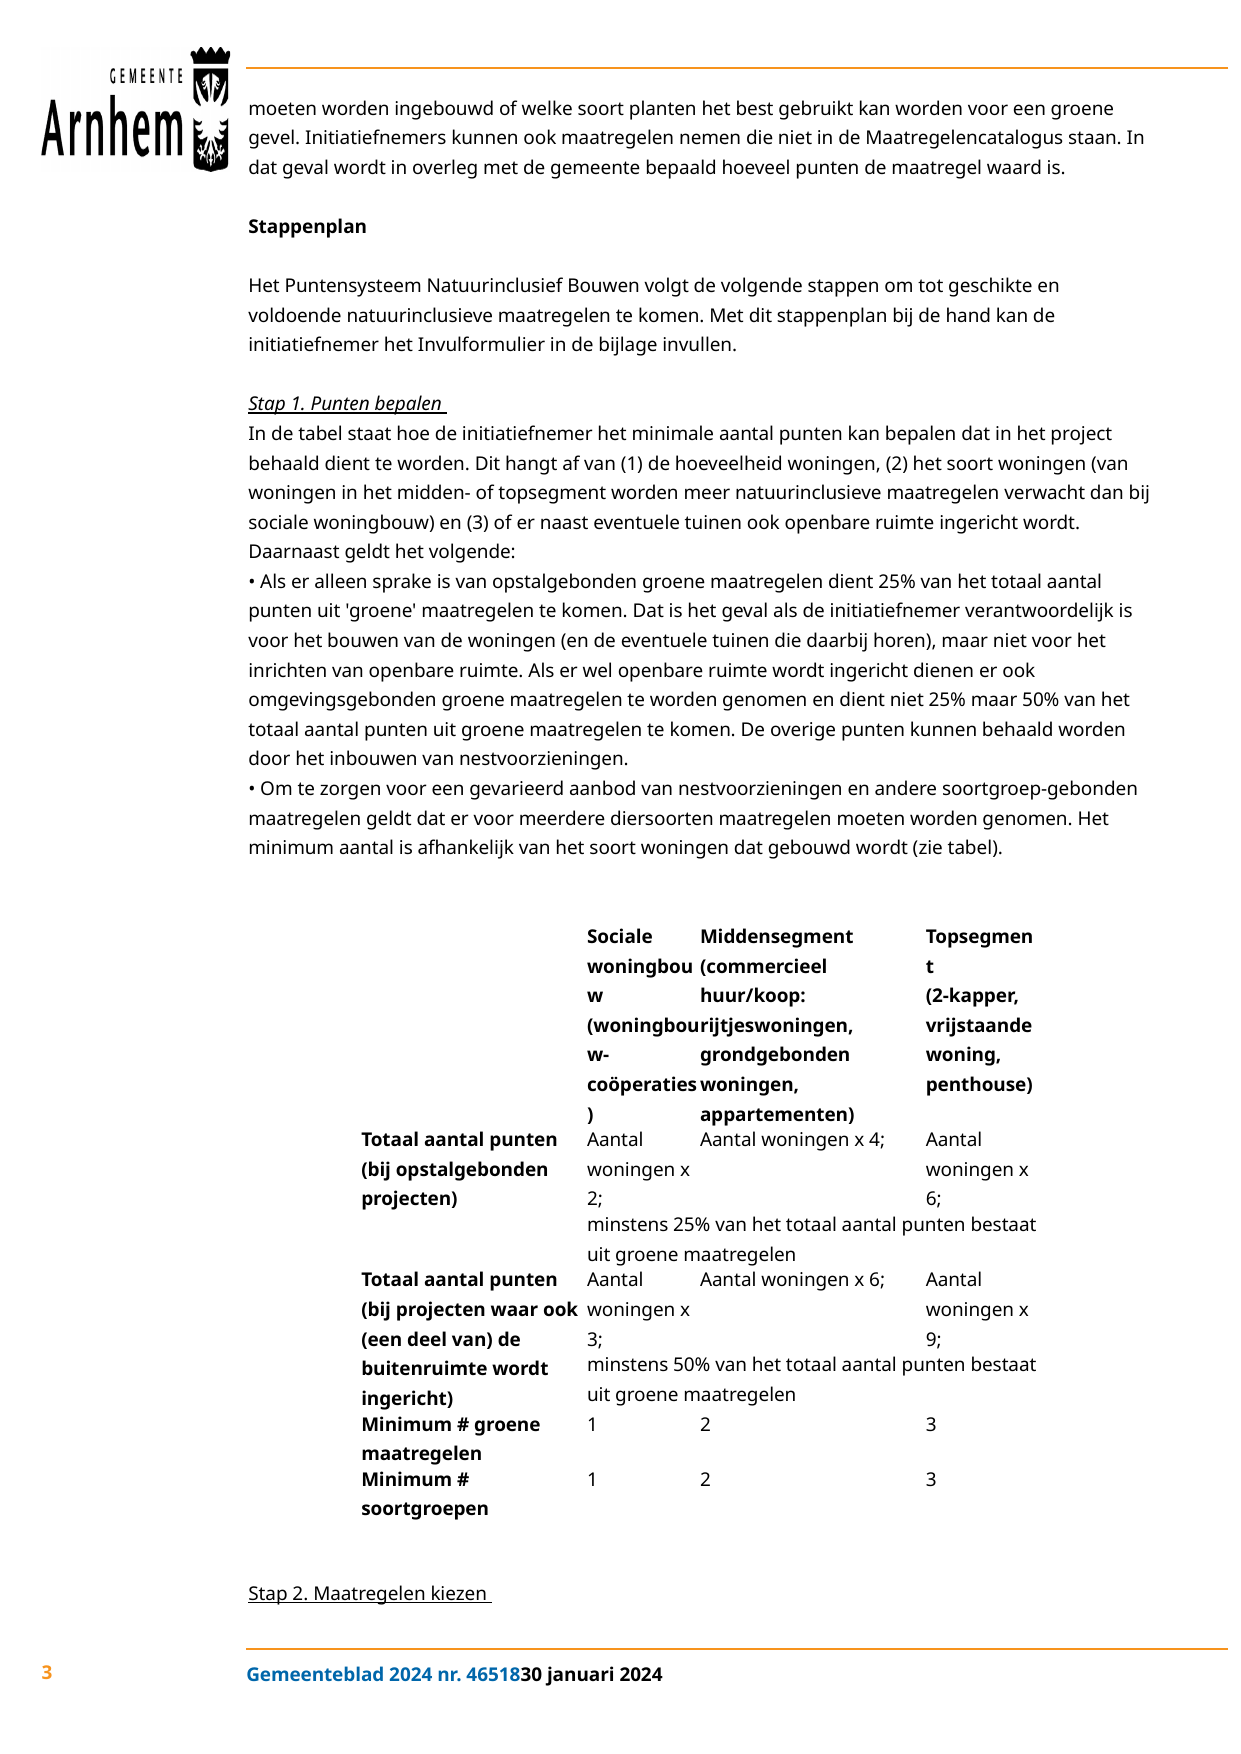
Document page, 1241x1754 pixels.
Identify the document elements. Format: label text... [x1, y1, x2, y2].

table_cell 1 [587, 1466, 700, 1521]
table_cell [1039, 1352, 1152, 1411]
table_cell Totaal aantal punten (bij opstalgebonden projecten) [361, 1126, 587, 1267]
text Stappenplan [248, 213, 1152, 239]
table_cell Minimum # soortgroepen [361, 1466, 587, 1521]
text Stap 2. Maatregelen kiezen [248, 1580, 1152, 1606]
table_cell [1039, 1466, 1152, 1521]
table_cell [248, 1126, 361, 1211]
table_cell [248, 1267, 361, 1352]
text In de tabel staat hoe de initiatiefnemer het minimale aantal punten kan bepalen dat in het project behaald dient te worden. Dit hangt af van (1) de hoeveelheid woningen, (2) het soort woningen (van woningen in het midden- of topsegment worden meer natuurinclusieve maatregelen verwacht dan bij sociale woningbouw) en (3) of er naast eventuele tuinen ook openbare ruimte ingericht wordt. [248, 420, 1152, 535]
picture [41, 47, 231, 172]
table_cell minstens 50% van het totaal aantal punten bestaat uit groene maatregelen [587, 1352, 1038, 1411]
table_header [248, 923, 361, 1126]
table_cell [1039, 1411, 1152, 1466]
text • Als er alleen sprake is van opstalgebonden groene maatregelen dient 25% van het totaal aantal punten uit 'groene' maatregelen te komen. Dat is het geval als de initiatiefnemer verantwoordelijk is voor het bouwen van de woningen (en de eventuele tuinen die daarbij horen), maar niet voor het inrichten van openbare ruimte. Als er wel openbare ruimte wordt ingericht dienen er ook omgevingsgebonden groene maatregelen te worden genomen en dient niet 25% maar 50% van het totaal aantal punten uit groene maatregelen te komen. De overige punten kunnen behaald worden door het inbouwen van nestvoorzieningen. [248, 568, 1152, 771]
table_cell 1 [587, 1411, 700, 1466]
table_cell 2 [700, 1466, 926, 1521]
table_cell [474, 1521, 813, 1547]
table_cell Totaal aantal punten (bij projecten waar ook (een deel van) de buitenruimte wordt ingericht) [361, 1267, 587, 1411]
table_cell [248, 1211, 361, 1267]
table_header Sociale woningbouw (woningbouw- coöperaties) [587, 923, 700, 1126]
table_cell [813, 1521, 1152, 1547]
table_cell minstens 25% van het totaal aantal punten bestaat uit groene maatregelen [587, 1211, 1038, 1267]
table_header [1039, 923, 1152, 1126]
text • Om te zorgen voor een gevarieerd aanbod van nestvoorzieningen en andere soortgroep-gebonden maatregelen geldt dat er voor meerdere diersoorten maatregelen moeten worden genomen. Het minimum aantal is afhankelijk van het soort woningen dat gebouwd wordt (zie tabel). [248, 775, 1152, 860]
table_cell Aantal woningen x 4; [700, 1126, 926, 1211]
text moeten worden ingebouwd of welke soort planten het best gebruikt kan worden voor een groene gevel. Initiatiefnemers kunnen ook maatregelen nemen die niet in de Maatregelencatalogus staan. In dat geval wordt in overleg met de gemeente bepaald hoeveel punten de maatregel waard is. [248, 95, 1152, 180]
table_cell 3 [926, 1466, 1038, 1521]
table_header Middensegment (commercieel huur/koop: rijtjeswoningen, grondgebonden woningen, appartementen) [700, 923, 926, 1126]
table_cell [248, 1521, 474, 1547]
table_cell Aantal woningen x 2; [587, 1126, 700, 1211]
table_header [361, 923, 587, 1126]
table_cell Aantal woningen x 6; [700, 1267, 926, 1352]
table_cell [248, 1411, 361, 1466]
table_cell 3 [926, 1411, 1038, 1466]
table_cell [1039, 1211, 1152, 1267]
table_cell Minimum # groene maatregelen [361, 1411, 587, 1466]
table_cell [248, 1466, 361, 1521]
table_cell Aantal woningen x 3; [587, 1267, 700, 1352]
text Het Puntensysteem Natuurinclusief Bouwen volgt de volgende stappen om tot geschikte en voldoende natuurinclusieve maatregelen te komen. Met dit stappenplan bij de hand kan de initiatiefnemer het Invulformulier in de bijlage invullen. [248, 272, 1152, 357]
table_cell [248, 1352, 361, 1411]
table_header Topsegment (2-kapper, vrijstaande woning, penthouse) [926, 923, 1038, 1126]
table_cell 2 [700, 1411, 926, 1466]
table_cell [1039, 1267, 1152, 1352]
table_cell Aantal woningen x 6; [926, 1126, 1038, 1211]
text Stap 1. Punten bepalen [248, 391, 1152, 416]
table_cell Aantal woningen x 9; [926, 1267, 1038, 1352]
table_cell [1039, 1126, 1152, 1211]
text Daarnaast geldt het volgende: [248, 538, 1152, 564]
